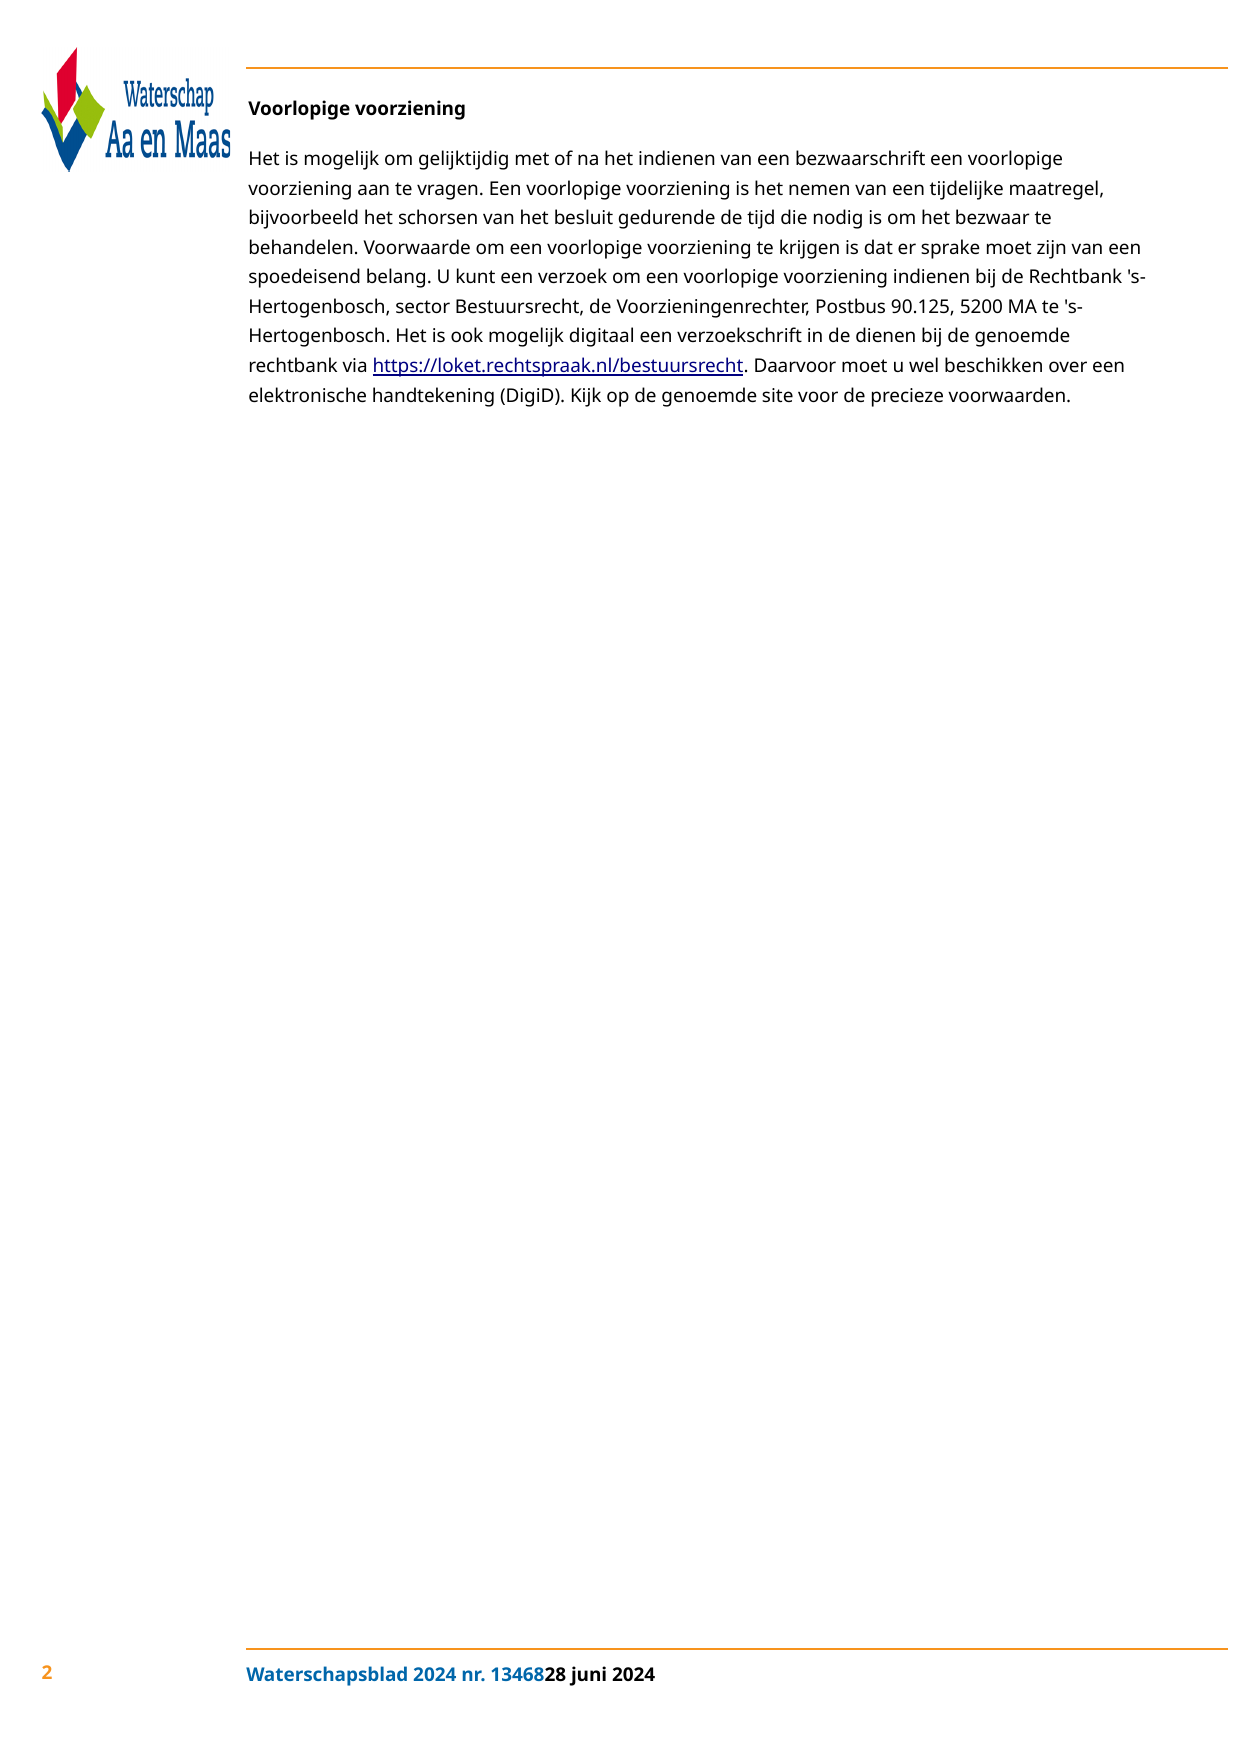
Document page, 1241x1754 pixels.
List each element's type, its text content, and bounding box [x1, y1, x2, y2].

picture [41, 47, 231, 172]
text Het is mogelijk om gelijktijdig met of na het indienen van een bezwaarschrift een voorlopige voorziening aan te vragen. Een voorlopige voorziening is het nemen van een tijdelijke maatregel, bijvoorbeeld het schorsen van het besluit gedurende de tijd die nodig is om het bezwaar te behandelen. Voorwaarde om een voorlopige voorziening te krijgen is dat er sprake moet zijn van een spoedeisend belang. U kunt een verzoek om een voorlopige voorziening indienen bij de Rechtbank 's-Hertogenbosch, sector Bestuursrecht, de Voorzieningenrechter, Postbus 90.125, 5200 MA te 's-Hertogenbosch. Het is ook mogelijk digitaal een verzoekschrift in de dienen bij de genoemde rechtbank via https://loket.rechtspraak.nl/bestuursrecht. Daarvoor moet u wel beschikken over een elektronische handtekening (DigiD). Kijk op de genoemde site voor de precieze voorwaarden. [248, 145, 1152, 408]
text Voorlopige voorziening [248, 95, 1152, 121]
